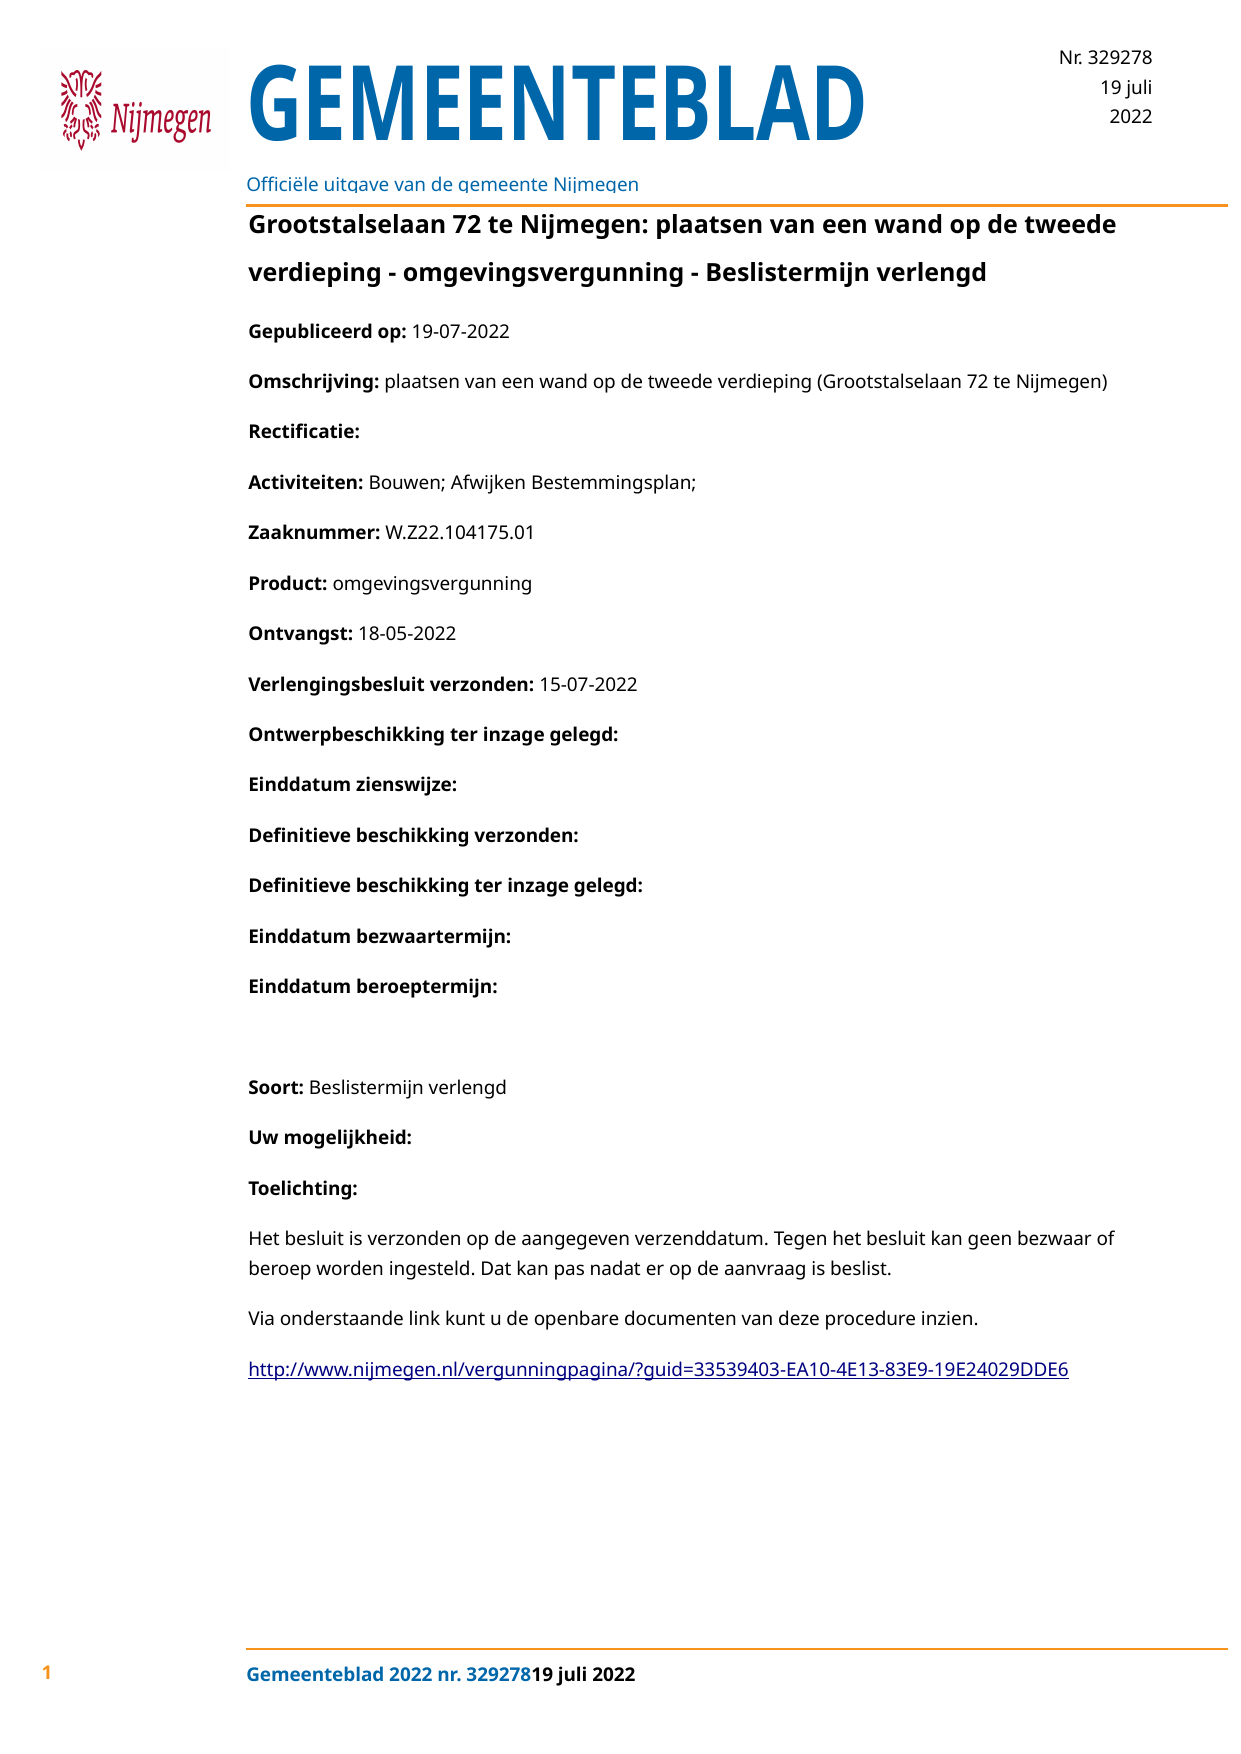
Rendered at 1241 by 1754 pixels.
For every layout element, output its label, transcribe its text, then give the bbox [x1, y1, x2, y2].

text Rectificatie: [248, 419, 1152, 444]
text Gepubliceerd op: 19-07-2022 [248, 318, 1152, 344]
text Via onderstaande link kunt u de openbare documenten van deze procedure inzien. [248, 1305, 1152, 1331]
text Toelichting: [248, 1175, 1152, 1201]
text Einddatum beroeptermijn: [248, 973, 1152, 999]
text Product: omgevingsvergunning [248, 570, 1152, 596]
text http://www.nijmegen.nl/vergunningpagina/?guid=33539403-EA10-4E13-83E9-19E24029DDE6 [248, 1356, 1152, 1382]
text Soort: Beslistermijn verlengd [248, 1074, 1152, 1100]
text Einddatum zienswijze: [248, 772, 1152, 797]
text Omschrijving: plaatsen van een wand op de tweede verdieping (Grootstalselaan 72 te Nijmegen) [248, 368, 1152, 394]
text Grootstalselaan 72 te Nijmegen: plaatsen van een wand op de tweede verdieping - omgevingsvergunning - Beslistermijn verlengd [248, 207, 1152, 288]
text Het besluit is verzonden op de aangegeven verzenddatum. Tegen het besluit kan geen bezwaar of beroep worden ingesteld. Dat kan pas nadat er op de aanvraag is beslist. [248, 1225, 1152, 1281]
text Ontwerpbeschikking ter inzage gelegd: [248, 721, 1152, 747]
text Einddatum bezwaartermijn: [248, 923, 1152, 949]
text Definitieve beschikking verzonden: [248, 822, 1152, 848]
text Verlengingsbesluit verzonden: 15-07-2022 [248, 671, 1152, 697]
text Activiteiten: Bouwen; Afwijken Bestemmingsplan; [248, 469, 1152, 495]
picture [41, 47, 231, 172]
text Ontvangst: 18-05-2022 [248, 620, 1152, 646]
text Definitieve beschikking ter inzage gelegd: [248, 872, 1152, 898]
text Zaaknummer: W.Z22.104175.01 [248, 519, 1152, 545]
text Uw mogelijkheid: [248, 1124, 1152, 1150]
